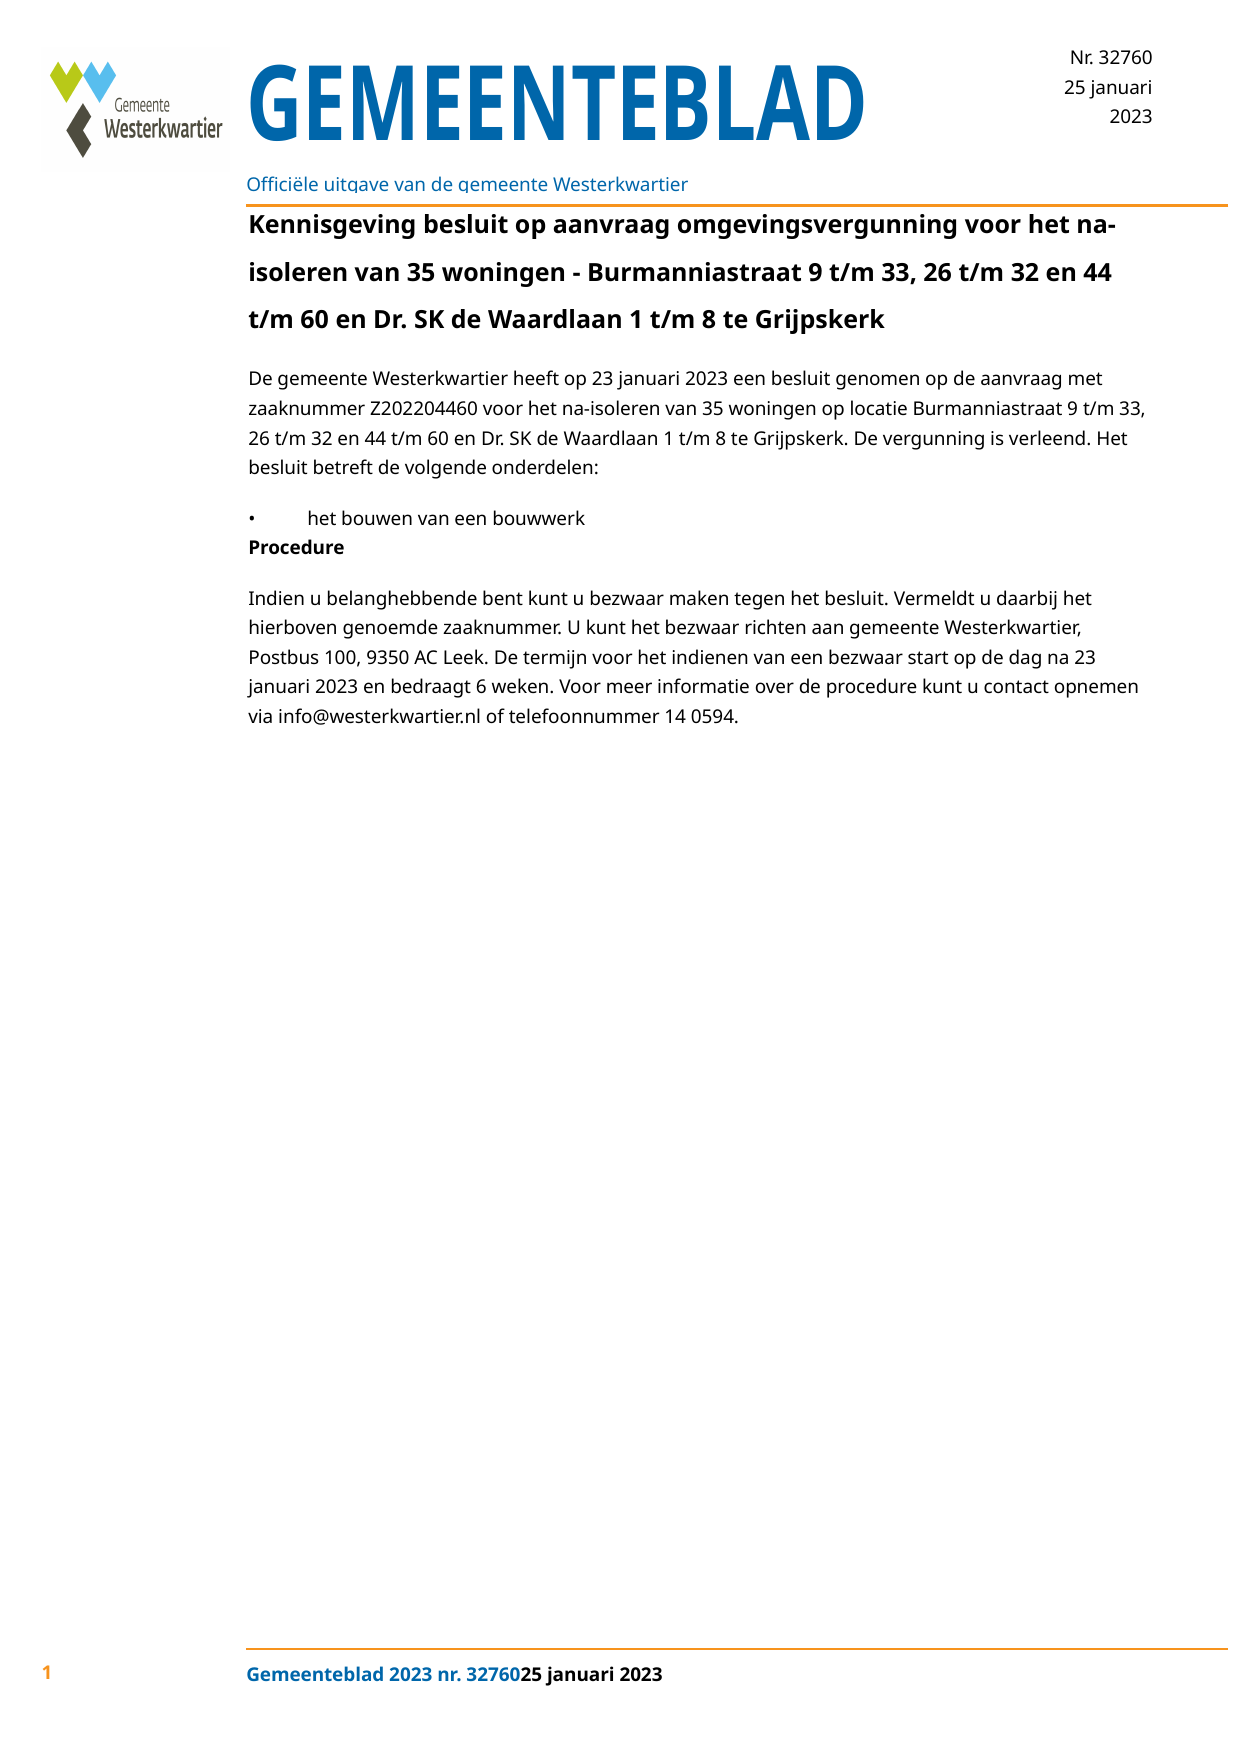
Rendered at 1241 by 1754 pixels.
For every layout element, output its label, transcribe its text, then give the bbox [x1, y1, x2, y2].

text Indien u belanghebbende bent kunt u bezwaar maken tegen het besluit. Vermeldt u daarbij het hierboven genoemde zaaknummer. U kunt het bezwaar richten aan gemeente Westerkwartier, Postbus 100, 9350 AC Leek. De termijn voor het indienen van een bezwaar start op de dag na 23 januari 2023 en bedraagt 6 weken. Voor meer informatie over de procedure kunt u contact opnemen via info@westerkwartier.nl of telefoonnummer 14 0594. [248, 585, 1152, 729]
text Procedure [248, 534, 1152, 560]
text De gemeente Westerkwartier heeft op 23 januari 2023 een besluit genomen op de aanvraag met zaaknummer Z202204460 voor het na-isoleren van 35 woningen op locatie Burmanniastraat 9 t/m 33, 26 t/m 32 en 44 t/m 60 en Dr. SK de Waardlaan 1 t/m 8 te Grijpskerk. De vergunning is verleend. Het besluit betreft de volgende onderdelen: [248, 366, 1152, 480]
picture [41, 47, 231, 172]
text Kennisgeving besluit op aanvraag omgevingsvergunning voor het na-isoleren van 35 woningen - Burmanniastraat 9 t/m 33, 26 t/m 32 en 44 t/m 60 en Dr. SK de Waardlaan 1 t/m 8 te Grijpskerk [248, 207, 1152, 336]
list het bouwen van een bouwwerk [248, 505, 1152, 530]
